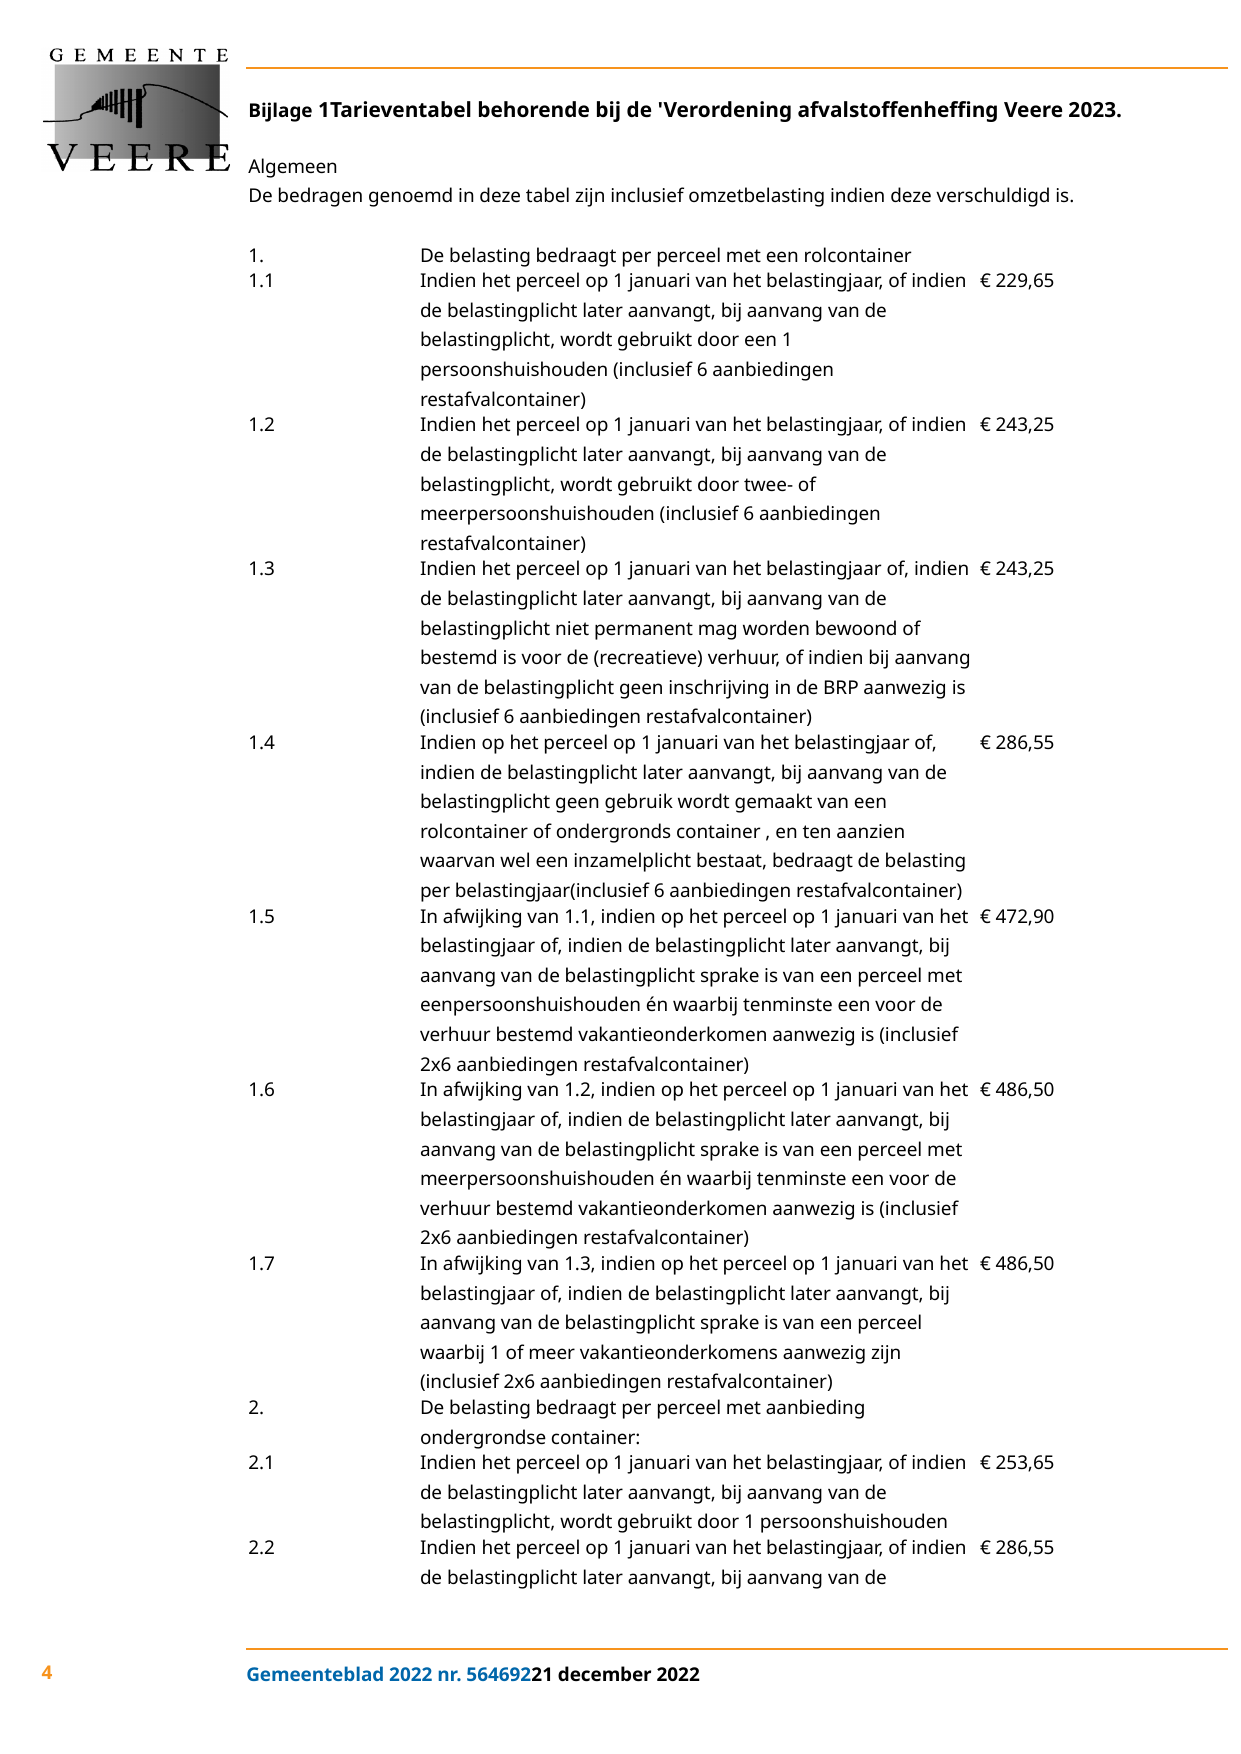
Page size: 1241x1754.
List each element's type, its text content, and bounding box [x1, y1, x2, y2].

table_cell Indien het perceel op 1 januari van het belastingjaar, of indien de belastingplicht later aanvangt, bij aanvang van de belastingplicht, wordt gebruikt door een 1 persoonshuishouden (inclusief 6 aanbiedingen restafvalcontainer) [420, 268, 980, 412]
table_cell 2.1 [248, 1450, 420, 1534]
table_cell 2. [248, 1394, 420, 1449]
table_cell € 229,65 [980, 268, 1152, 412]
table_cell € 472,90 [980, 903, 1152, 1077]
text Algemeen [248, 153, 1152, 179]
table_cell 1.5 [248, 903, 420, 1077]
table_cell € 243,25 [980, 412, 1152, 556]
table_cell € 486,50 [980, 1077, 1152, 1250]
table_cell € 286,55 [980, 729, 1152, 903]
picture [41, 47, 231, 172]
table_header 1. [248, 242, 420, 267]
table_cell 2.2 [248, 1535, 420, 1590]
table_cell Indien op het perceel op 1 januari van het belastingjaar of, indien de belastingplicht later aanvangt, bij aanvang van de belastingplicht geen gebruik wordt gemaakt van een rolcontainer of ondergronds container , en ten aanzien waarvan wel een inzamelplicht bestaat, bedraagt de belasting per belastingjaar(inclusief 6 aanbiedingen restafvalcontainer) [420, 729, 980, 903]
table_cell € 286,55 [980, 1535, 1152, 1590]
table_cell € 243,25 [980, 556, 1152, 729]
table_cell Indien het perceel op 1 januari van het belastingjaar, of indien de belastingplicht later aanvangt, bij aanvang van de [420, 1535, 980, 1590]
table_cell In afwijking van 1.3, indien op het perceel op 1 januari van het belastingjaar of, indien de belastingplicht later aanvangt, bij aanvang van de belastingplicht sprake is van een perceel waarbij 1 of meer vakantieonderkomens aanwezig zijn (inclusief 2x6 aanbiedingen restafvalcontainer) [420, 1250, 980, 1394]
table_cell [980, 1394, 1152, 1449]
table_cell € 253,65 [980, 1450, 1152, 1534]
table_cell 1.4 [248, 729, 420, 903]
table_cell € 486,50 [980, 1250, 1152, 1394]
table_cell Indien het perceel op 1 januari van het belastingjaar of, indien de belastingplicht later aanvangt, bij aanvang van de belastingplicht niet permanent mag worden bewoond of bestemd is voor de (recreatieve) verhuur, of indien bij aanvang van de belastingplicht geen inschrijving in de BRP aanwezig is (inclusief 6 aanbiedingen restafvalcontainer) [420, 556, 980, 729]
table_header De belasting bedraagt per perceel met een rolcontainer [420, 242, 980, 267]
table_cell 1.7 [248, 1250, 420, 1394]
table_cell In afwijking van 1.2, indien op het perceel op 1 januari van het belastingjaar of, indien de belastingplicht later aanvangt, bij aanvang van de belastingplicht sprake is van een perceel met meerpersoonshuishouden én waarbij tenminste een voor de verhuur bestemd vakantieonderkomen aanwezig is (inclusief 2x6 aanbiedingen restafvalcontainer) [420, 1077, 980, 1250]
table_cell In afwijking van 1.1, indien op het perceel op 1 januari van het belastingjaar of, indien de belastingplicht later aanvangt, bij aanvang van de belastingplicht sprake is van een perceel met eenpersoonshuishouden én waarbij tenminste een voor de verhuur bestemd vakantieonderkomen aanwezig is (inclusief 2x6 aanbiedingen restafvalcontainer) [420, 903, 980, 1077]
text De bedragen genoemd in deze tabel zijn inclusief omzetbelasting indien deze verschuldigd is. [248, 182, 1152, 208]
table_cell Indien het perceel op 1 januari van het belastingjaar, of indien de belastingplicht later aanvangt, bij aanvang van de belastingplicht, wordt gebruikt door 1 persoonshuishouden [420, 1450, 980, 1534]
table_header [980, 242, 1152, 267]
text Bijlage 1Tarieventabel behorende bij de 'Verordening afvalstoffenheffing Veere 2023. [248, 95, 1152, 123]
table_cell Indien het perceel op 1 januari van het belastingjaar, of indien de belastingplicht later aanvangt, bij aanvang van de belastingplicht, wordt gebruikt door twee- of meerpersoonshuishouden (inclusief 6 aanbiedingen restafvalcontainer) [420, 412, 980, 556]
table_cell De belasting bedraagt per perceel met aanbieding ondergrondse container: [420, 1394, 980, 1449]
table_cell 1.6 [248, 1077, 420, 1250]
table_cell 1.1 [248, 268, 420, 412]
table_cell 1.2 [248, 412, 420, 556]
table_cell 1.3 [248, 556, 420, 729]
